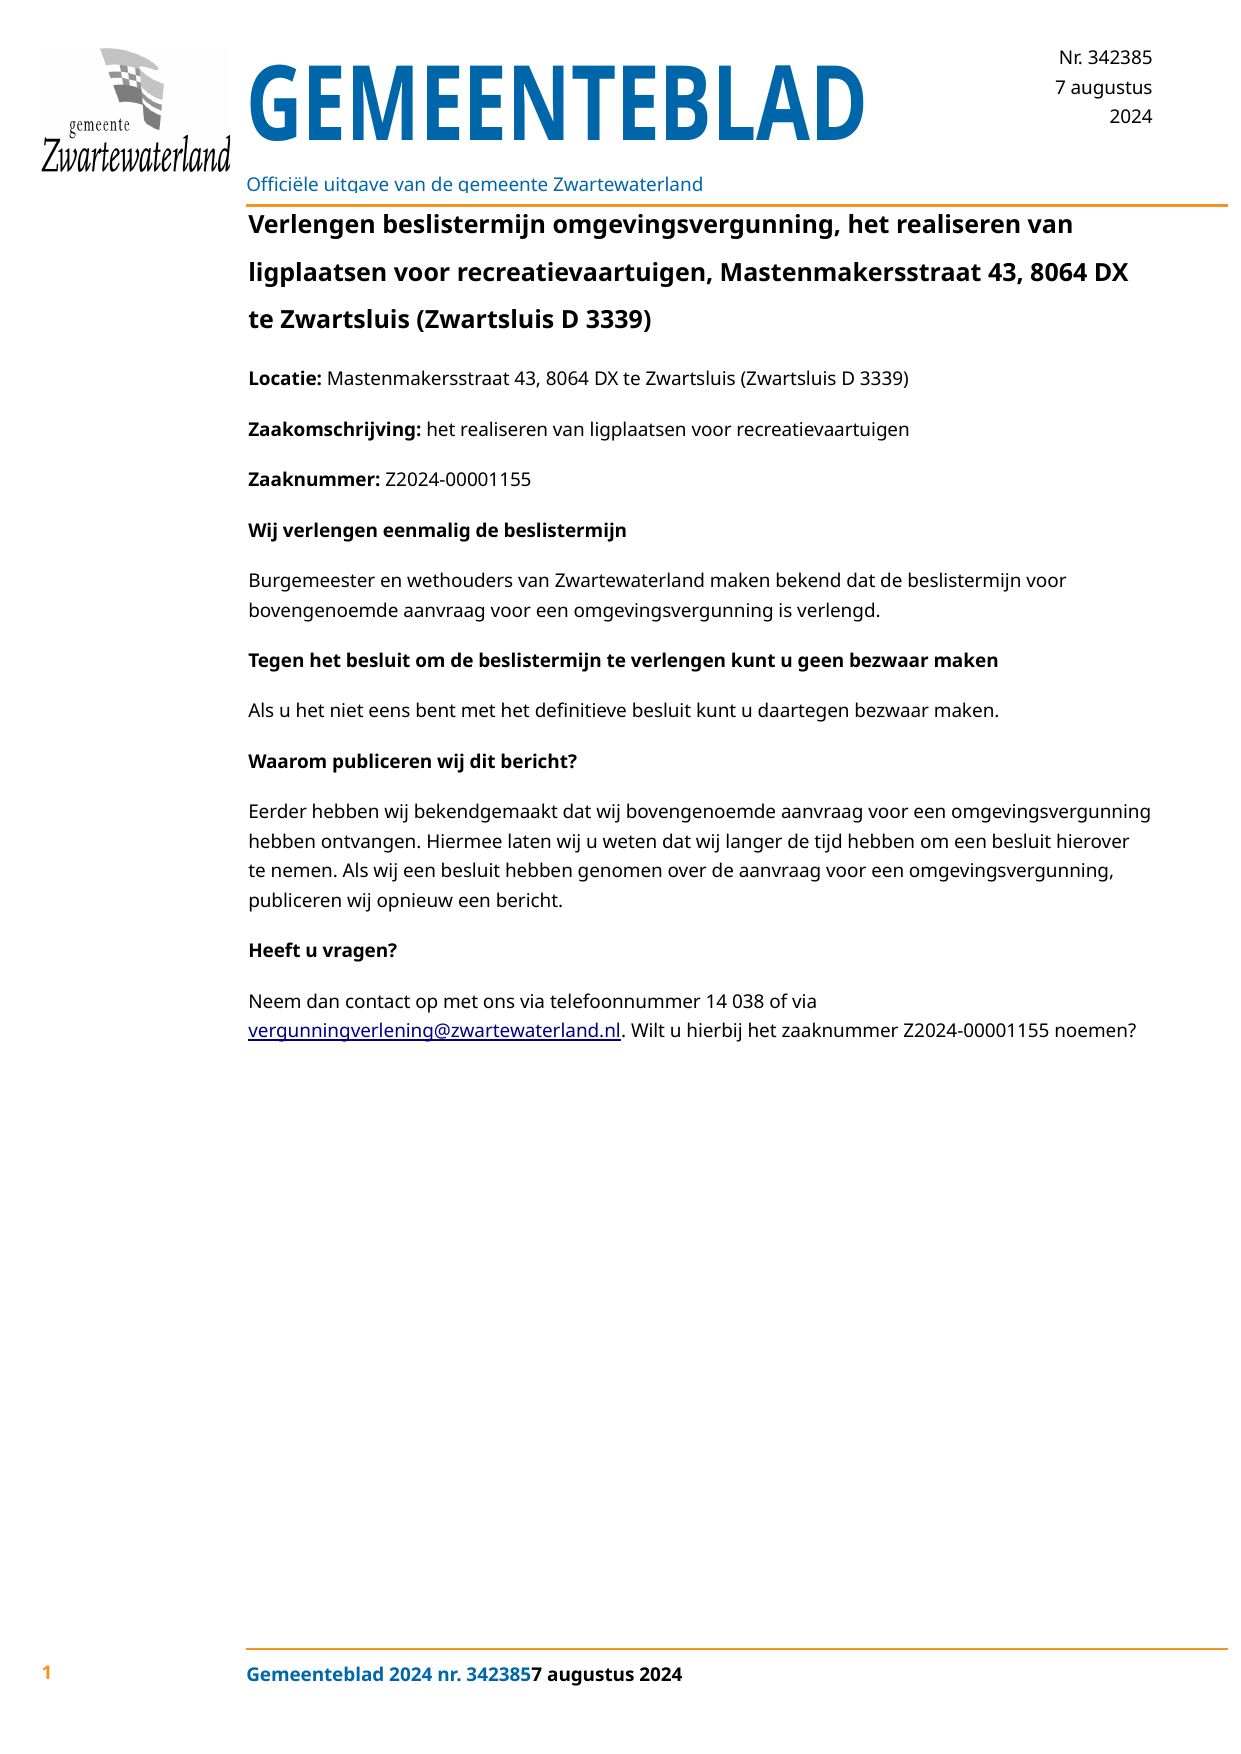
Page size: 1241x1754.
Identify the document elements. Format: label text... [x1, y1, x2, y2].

text Burgemeester en wethouders van Zwartewaterland maken bekend dat de beslistermijn voor bovengenoemde aanvraag voor een omgevingsvergunning is verlengd. [248, 567, 1152, 622]
text Verlengen beslistermijn omgevingsvergunning, het realiseren van ligplaatsen voor recreatievaartuigen, Mastenmakersstraat 43, 8064 DX te Zwartsluis (Zwartsluis D 3339) [248, 207, 1152, 336]
text Waarom publiceren wij dit bericht? [248, 748, 1152, 774]
text Zaaknummer: Z2024-00001155 [248, 466, 1152, 492]
text Tegen het besluit om de beslistermijn te verlengen kunt u geen bezwaar maken [248, 647, 1152, 673]
text Eerder hebben wij bekendgemaakt dat wij bovengenoemde aanvraag voor een omgevingsvergunning hebben ontvangen. Hiermee laten wij u weten dat wij langer de tijd hebben om een besluit hierover te nemen. Als wij een besluit hebben genomen over de aanvraag voor een omgevingsvergunning, publiceren wij opnieuw een bericht. [248, 798, 1152, 913]
text Heeft u vragen? [248, 938, 1152, 963]
text Neem dan contact op met ons via telefoonnummer 14 038 of via vergunningverlening@zwartewaterland.nl. Wilt u hierbij het zaaknummer Z2024-00001155 noemen? [248, 988, 1152, 1043]
text Als u het niet eens bent met het definitieve besluit kunt u daartegen bezwaar maken. [248, 698, 1152, 723]
text Zaakomschrijving: het realiseren van ligplaatsen voor recreatievaartuigen [248, 416, 1152, 442]
text Wij verlengen eenmalig de beslistermijn [248, 517, 1152, 542]
text Locatie: Mastenmakersstraat 43, 8064 DX te Zwartsluis (Zwartsluis D 3339) [248, 366, 1152, 391]
picture [41, 47, 231, 172]
